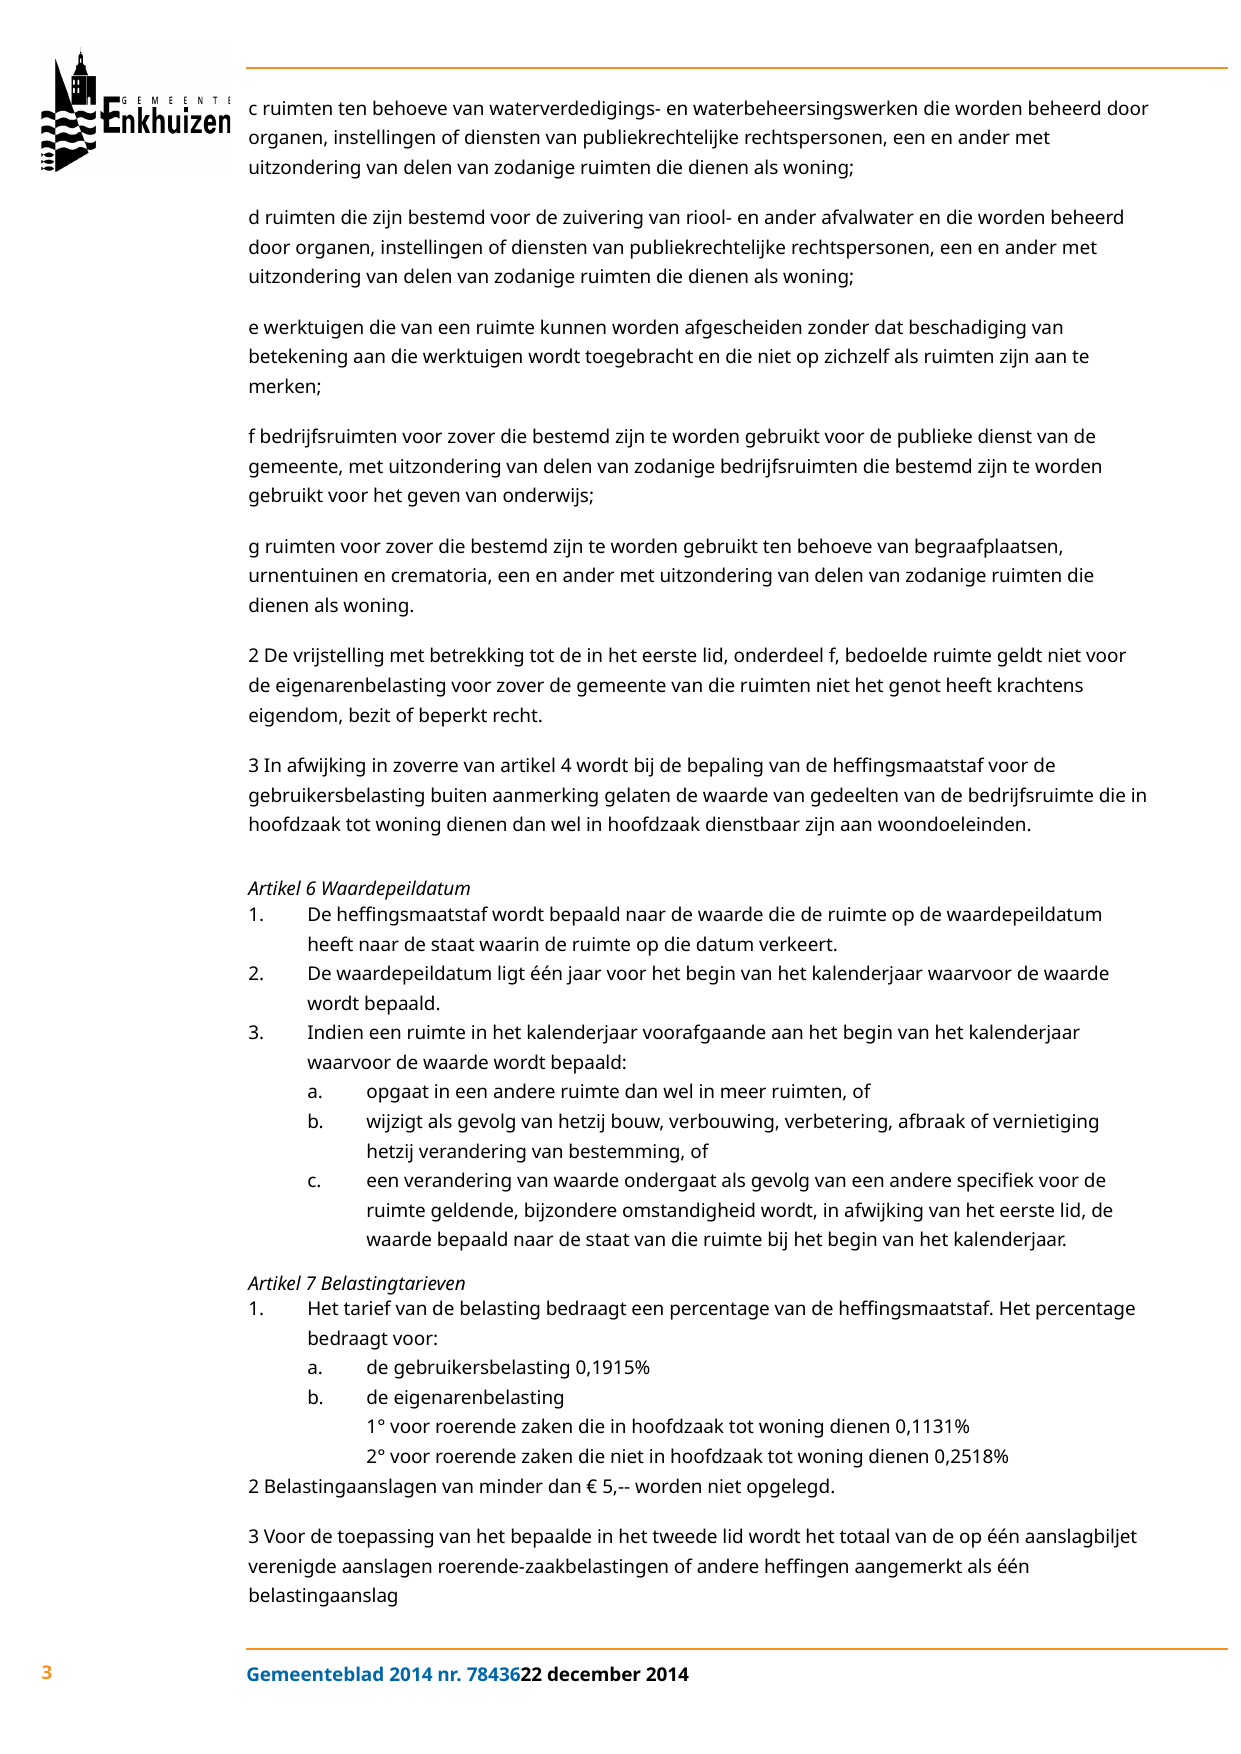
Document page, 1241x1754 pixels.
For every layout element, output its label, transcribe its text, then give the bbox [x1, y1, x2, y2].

text d ruimten die zijn bestemd voor de zuivering van riool- en ander afvalwater en die worden beheerd door organen, instellingen of diensten van publiekrechtelijke rechtspersonen, een en ander met uitzondering van delen van zodanige ruimten die dienen als woning; [248, 204, 1152, 289]
list De heffingsmaatstaf wordt bepaald naar de waarde die de ruimte op de waardepeildatum heeft naar de staat waarin de ruimte op die datum verkeert. [248, 901, 1152, 956]
list de gebruikersbelasting 0,1915% [307, 1354, 1152, 1380]
list de eigenarenbelasting [307, 1384, 1152, 1410]
text Artikel 6 Waardepeildatum [248, 875, 1152, 901]
text 2 Belastingaanslagen van minder dan € 5,-- worden niet opgelegd. [248, 1473, 1152, 1499]
picture [41, 47, 231, 172]
text c ruimten ten behoeve van waterverdedigings- en waterbeheersingswerken die worden beheerd door organen, instellingen of diensten van publiekrechtelijke rechtspersonen, een en ander met uitzondering van delen van zodanige ruimten die dienen als woning; [248, 95, 1152, 180]
list 1° voor roerende zaken die in hoofdzaak tot woning dienen 0,1131% [307, 1414, 1152, 1439]
text Artikel 7 Belastingtarieven [248, 1270, 1152, 1295]
text e werktuigen die van een ruimte kunnen worden afgescheiden zonder dat beschadiging van betekening aan die werktuigen wordt toegebracht en die niet op zichzelf als ruimten zijn aan te merken; [248, 314, 1152, 399]
list Indien een ruimte in het kalenderjaar voorafgaande aan het begin van het kalenderjaar waarvoor de waarde wordt bepaald: [248, 1019, 1152, 1075]
list 2° voor roerende zaken die niet in hoofdzaak tot woning dienen 0,2518% [307, 1443, 1152, 1469]
text 2 De vrijstelling met betrekking tot de in het eerste lid, onderdeel f, bedoelde ruimte geldt niet voor de eigenarenbelasting voor zover de gemeente van die ruimten niet het genot heeft krachtens eigendom, bezit of beperkt recht. [248, 643, 1152, 728]
list De waardepeildatum ligt één jaar voor het begin van het kalenderjaar waarvoor de waarde wordt bepaald. [248, 960, 1152, 1016]
text 3 In afwijking in zoverre van artikel 4 wordt bij de bepaling van de heffingsmaatstaf voor de gebruikersbelasting buiten aanmerking gelaten de waarde van gedeelten van de bedrijfsruimte die in hoofdzaak tot woning dienen dan wel in hoofdzaak dienstbaar zijn aan woondoeleinden. [248, 752, 1152, 837]
text g ruimten voor zover die bestemd zijn te worden gebruikt ten behoeve van begraafplaatsen, urnentuinen en crematoria, een en ander met uitzondering van delen van zodanige ruimten die dienen als woning. [248, 533, 1152, 618]
text 3 Voor de toepassing van het bepaalde in het tweede lid wordt het totaal van de op één aanslagbiljet verenigde aanslagen roerende-zaakbelastingen of andere heffingen aangemerkt als één belastingaanslag [248, 1523, 1152, 1608]
list opgaat in een andere ruimte dan wel in meer ruimten, of [307, 1079, 1152, 1104]
list wijzigt als gevolg van hetzij bouw, verbouwing, verbetering, afbraak of vernietiging hetzij verandering van bestemming, of [307, 1108, 1152, 1163]
text f bedrijfsruimten voor zover die bestemd zijn te worden gebruikt voor de publieke dienst van de gemeente, met uitzondering van delen van zodanige bedrijfsruimten die bestemd zijn te worden gebruikt voor het geven van onderwijs; [248, 423, 1152, 508]
list Het tarief van de belasting bedraagt een percentage van de heffingsmaatstaf. Het percentage bedraagt voor: [248, 1295, 1152, 1351]
list een verandering van waarde ondergaat als gevolg van een andere specifiek voor de ruimte geldende, bijzondere omstandigheid wordt, in afwijking van het eerste lid, de waarde bepaald naar de staat van die ruimte bij het begin van het kalenderjaar. [307, 1167, 1152, 1252]
